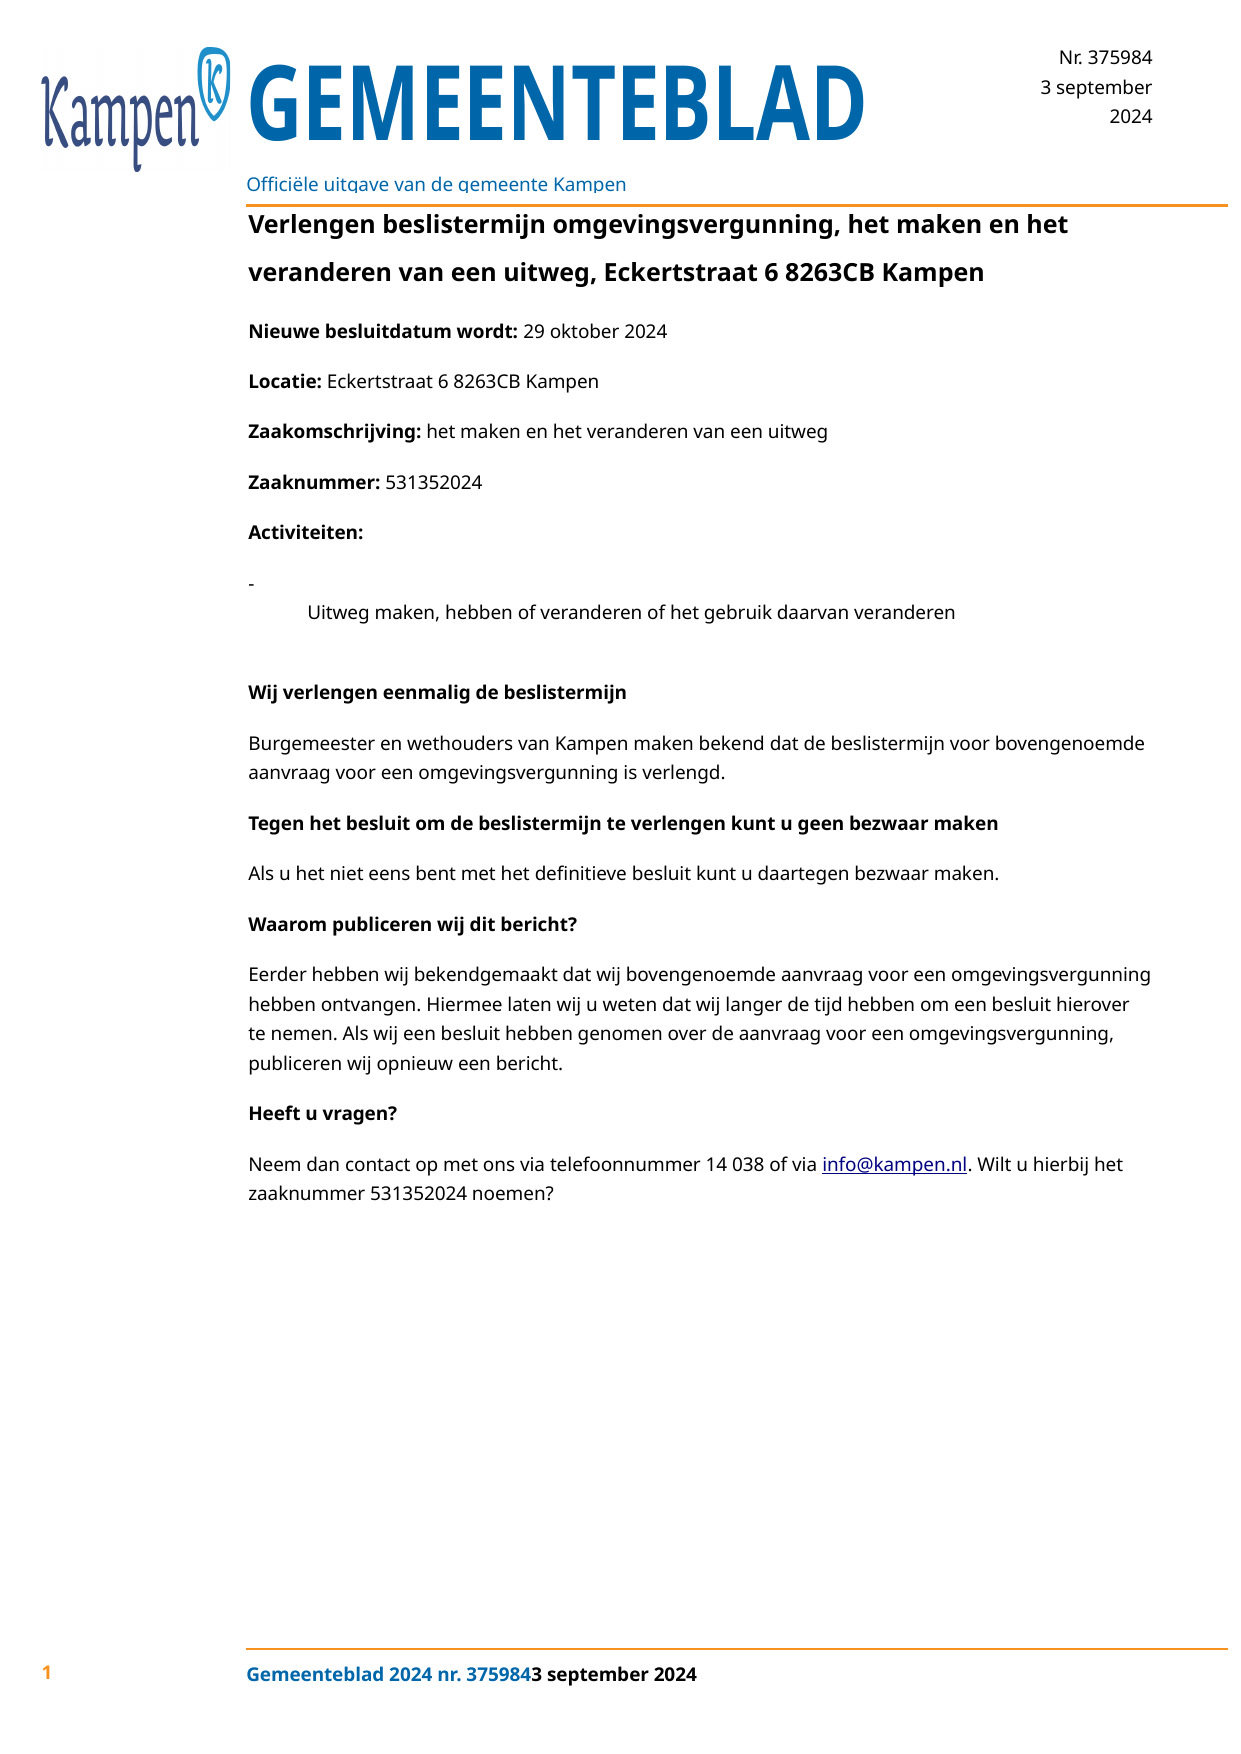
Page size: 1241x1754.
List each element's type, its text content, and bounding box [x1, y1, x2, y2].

text Zaaknummer: 531352024 [248, 469, 1152, 495]
text Wij verlengen eenmalig de beslistermijn [248, 679, 1152, 705]
text Burgemeester en wethouders van Kampen maken bekend dat de beslistermijn voor bovengenoemde aanvraag voor een omgevingsvergunning is verlengd. [248, 730, 1152, 785]
text Waarom publiceren wij dit bericht? [248, 911, 1152, 937]
text Tegen het besluit om de beslistermijn te verlengen kunt u geen bezwaar maken [248, 810, 1152, 836]
text Zaakomschrijving: het maken en het veranderen van een uitweg [248, 419, 1152, 444]
text Activiteiten: [248, 519, 1152, 545]
text Locatie: Eckertstraat 6 8263CB Kampen [248, 368, 1152, 394]
text Als u het niet eens bent met het definitieve besluit kunt u daartegen bezwaar maken. [248, 860, 1152, 886]
text Heeft u vragen? [248, 1100, 1152, 1126]
text Neem dan contact op met ons via telefoonnummer 14 038 of via info@kampen.nl. Wilt u hierbij het zaaknummer 531352024 noemen? [248, 1151, 1152, 1206]
list Uitweg maken, hebben of veranderen of het gebruik daarvan veranderen [248, 599, 1152, 625]
text Verlengen beslistermijn omgevingsvergunning, het maken en het veranderen van een uitweg, Eckertstraat 6 8263CB Kampen [248, 207, 1152, 288]
picture [41, 47, 231, 172]
text Eerder hebben wij bekendgemaakt dat wij bovengenoemde aanvraag voor een omgevingsvergunning hebben ontvangen. Hiermee laten wij u weten dat wij langer de tijd hebben om een besluit hierover te nemen. Als wij een besluit hebben genomen over de aanvraag voor een omgevingsvergunning, publiceren wij opnieuw een bericht. [248, 961, 1152, 1076]
text Nieuwe besluitdatum wordt: 29 oktober 2024 [248, 318, 1152, 344]
